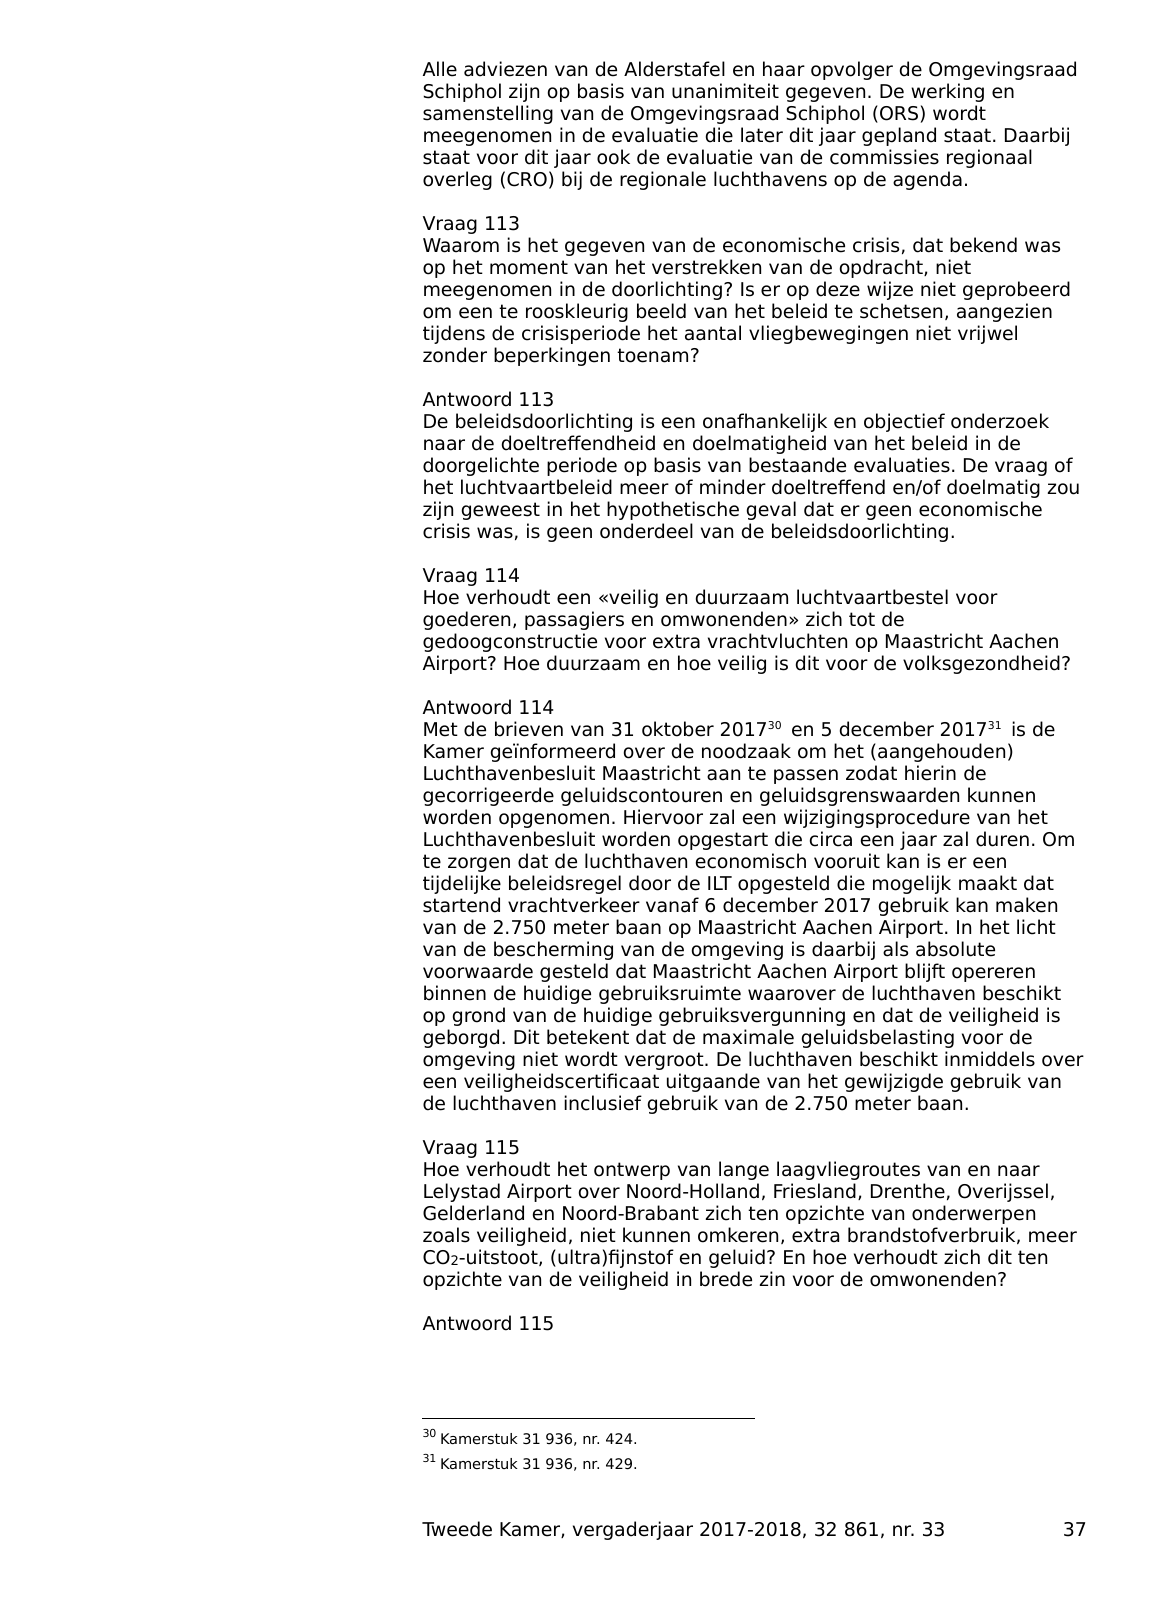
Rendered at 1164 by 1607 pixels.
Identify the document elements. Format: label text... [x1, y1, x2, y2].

text Alle adviezen van de Alderstafel en haar opvolger de Omgevingsraad Schiphol zijn op basis van unanimiteit gegeven. De werking en samenstelling van de Omgevingsraad Schiphol (ORS) wordt meegenomen in de evaluatie die later dit jaar gepland staat. Daarbij staat voor dit jaar ook de evaluatie van de commissies regionaal overleg (CRO) bij de regionale luchthavens op de agenda. [422, 59, 1087, 191]
text De beleidsdoorlichting is een onafhankelijk en objectief onderzoek naar de doeltreffendheid en doelmatigheid van het beleid in de doorgelichte periode op basis van bestaande evaluaties. De vraag of het luchtvaartbeleid meer of minder doeltreffend en/of doelmatig zou zijn geweest in het hypothetische geval dat er geen economische crisis was, is geen onderdeel van de beleidsdoorlichting. [422, 411, 1087, 543]
text Vraag 113 [422, 213, 1087, 235]
text Vraag 114 [422, 565, 1087, 587]
text Hoe verhoudt het ontwerp van lange laagvliegroutes van en naar Lelystad Airport over Noord-Holland, Friesland, Drenthe, Overijssel, Gelderland en Noord-Brabant zich ten opzichte van onderwerpen zoals veiligheid, niet kunnen omkeren, extra brandstofverbruik, meer CO2-uitstoot, (ultra)fijnstof en geluid? En hoe verhoudt zich dit ten opzichte van de veiligheid in brede zin voor de omwonenden? [422, 1159, 1087, 1291]
text Waarom is het gegeven van de economische crisis, dat bekend was op het moment van het verstrekken van de opdracht, niet meegenomen in de doorlichting? Is er op deze wijze niet geprobeerd om een te rooskleurig beeld van het beleid te schetsen, aangezien tijdens de crisisperiode het aantal vliegbewegingen niet vrijwel zonder beperkingen toenam? [422, 235, 1087, 367]
text Met de brieven van 31 oktober 2017 en 5 december 2017 is de Kamer geïnformeerd over de noodzaak om het (aangehouden) Luchthavenbesluit Maastricht aan te passen zodat hierin de gecorrigeerde geluidscontouren en geluidsgrenswaarden kunnen worden opgenomen. Hiervoor zal een wijzigingsprocedure van het Luchthavenbesluit worden opgestart die circa een jaar zal duren. Om te zorgen dat de luchthaven economisch vooruit kan is er een tijdelijke beleidsregel door de ILT opgesteld die mogelijk maakt dat startend vrachtverkeer vanaf 6 december 2017 gebruik kan maken van de 2.750 meter baan op Maastricht Aachen Airport. In het licht van de bescherming van de omgeving is daarbij als absolute voorwaarde gesteld dat Maastricht Aachen Airport blijft opereren binnen de huidige gebruiksruimte waarover de luchthaven beschikt op grond van de huidige gebruiksvergunning en dat de veiligheid is geborgd. Dit betekent dat de maximale geluidsbelasting voor de omgeving niet wordt vergroot. De luchthaven beschikt inmiddels over een veiligheidscertificaat uitgaande van het gewijzigde gebruik van de luchthaven inclusief gebruik van de 2.750 meter baan. [422, 719, 1087, 1115]
text Vraag 115 [422, 1137, 1087, 1159]
text Kamerstuk 31 936, nr. 429. [422, 1452, 1087, 1474]
text Antwoord 115 [422, 1313, 1087, 1335]
text Kamerstuk 31 936, nr. 424. [422, 1427, 1087, 1449]
text Hoe verhoudt een «veilig en duurzaam luchtvaartbestel voor goederen, passagiers en omwonenden» zich tot de gedoogconstructie voor extra vrachtvluchten op Maastricht Aachen Airport? Hoe duurzaam en hoe veilig is dit voor de volksgezondheid? [422, 587, 1087, 675]
text Antwoord 113 [422, 389, 1087, 411]
text Antwoord 114 [422, 697, 1087, 719]
